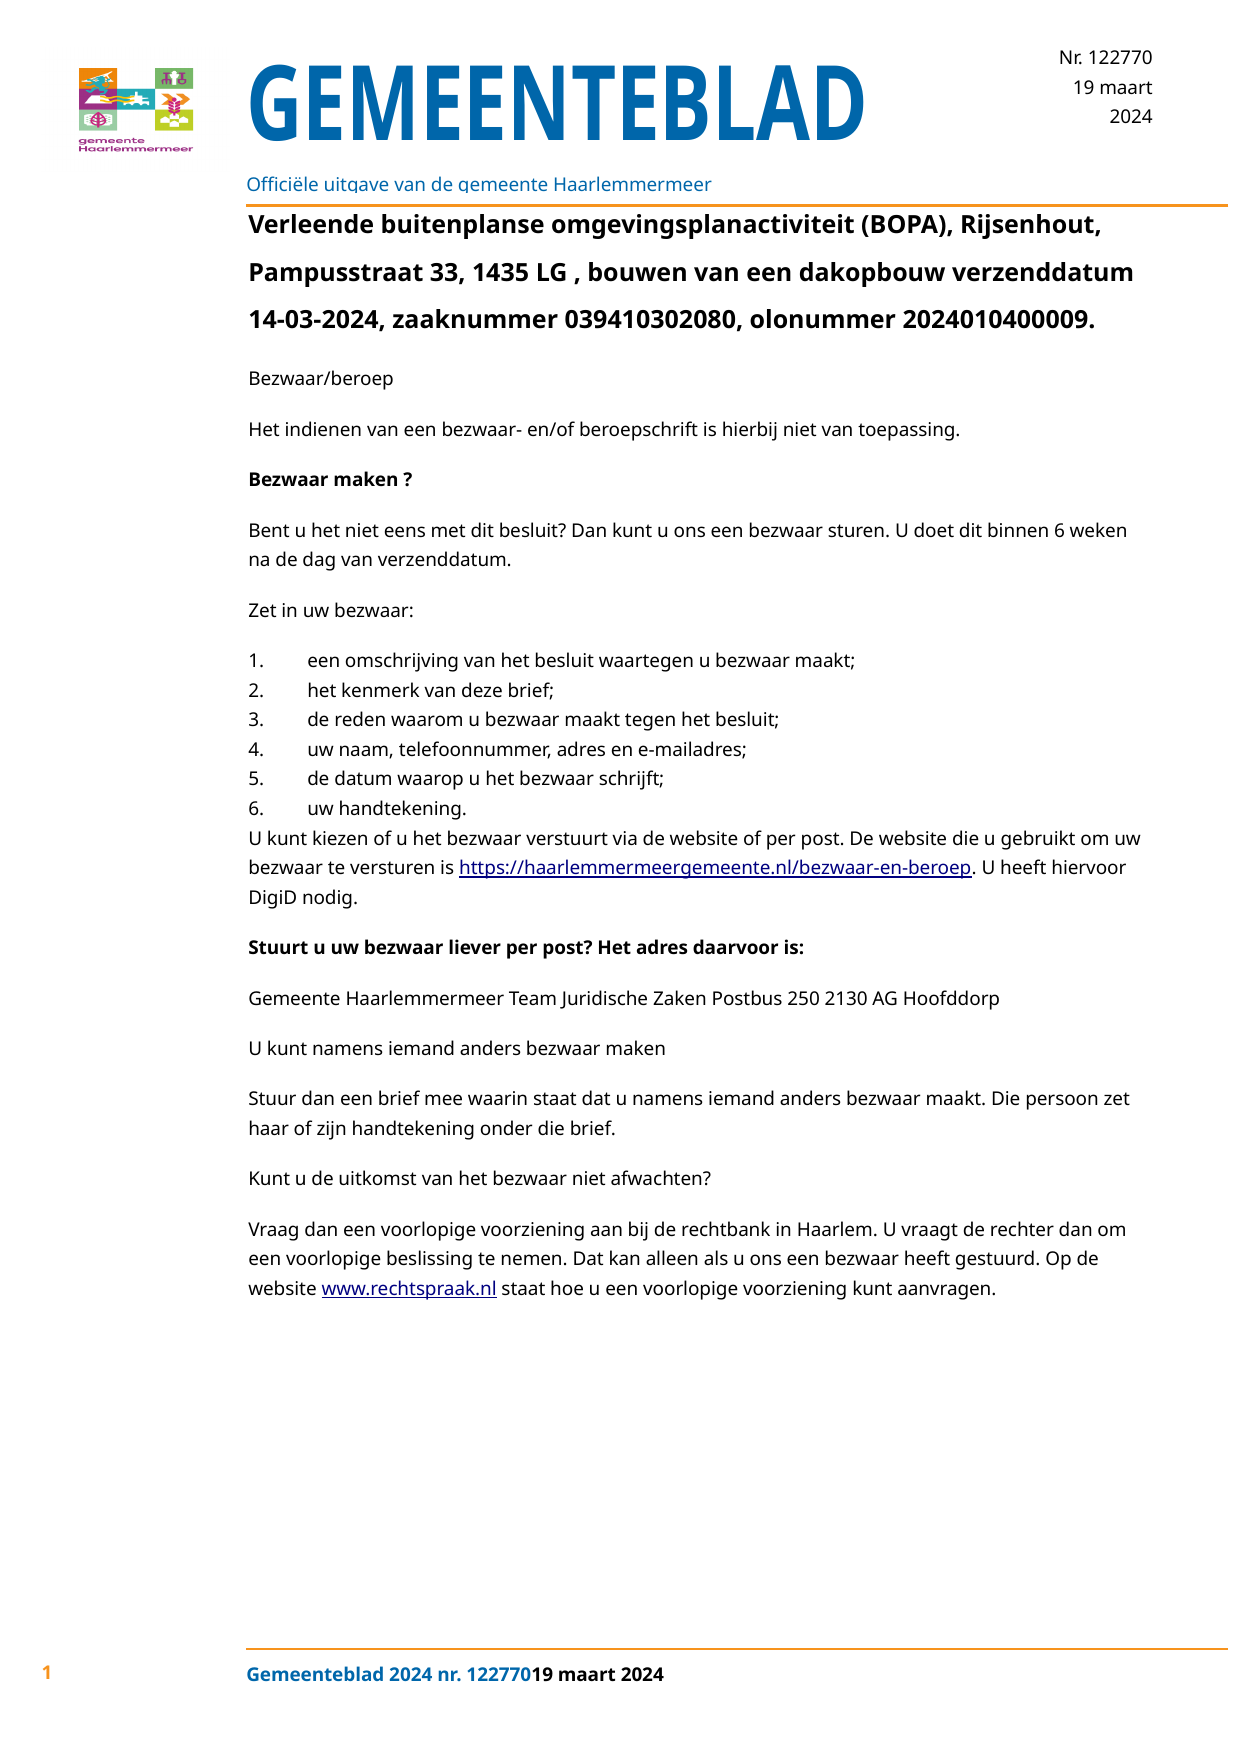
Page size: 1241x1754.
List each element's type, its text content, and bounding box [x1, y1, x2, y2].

text Gemeente Haarlemmermeer Team Juridische Zaken Postbus 250 2130 AG Hoofddorp [248, 985, 1152, 1010]
text U kunt namens iemand anders bezwaar maken [248, 1035, 1152, 1061]
text Bent u het niet eens met dit besluit? Dan kunt u ons een bezwaar sturen. U doet dit binnen 6 weken na de dag van verzenddatum. [248, 517, 1152, 572]
text Stuur dan een brief mee waarin staat dat u namens iemand anders bezwaar maakt. Die persoon zet haar of zijn handtekening onder die brief. [248, 1086, 1152, 1141]
text Bezwaar maken ? [248, 466, 1152, 492]
list de reden waarom u bezwaar maakt tegen het besluit; [248, 706, 1152, 732]
list uw handtekening. [248, 795, 1152, 821]
list een omschrijving van het besluit waartegen u bezwaar maakt; [248, 647, 1152, 673]
text Stuurt u uw bezwaar liever per post? Het adres daarvoor is: [248, 934, 1152, 960]
list uw naam, telefoonnummer, adres en e-mailadres; [248, 736, 1152, 762]
text Vraag dan een voorlopige voorziening aan bij de rechtbank in Haarlem. U vraagt de rechter dan om een voorlopige beslissing te nemen. Dat kan alleen als u ons een bezwaar heeft gestuurd. Op de website www.rechtspraak.nl staat hoe u een voorlopige voorziening kunt aanvragen. [248, 1216, 1152, 1301]
text Bezwaar/beroep [248, 366, 1152, 391]
text Kunt u de uitkomst van het bezwaar niet afwachten? [248, 1166, 1152, 1191]
list de datum waarop u het bezwaar schrijft; [248, 766, 1152, 791]
text Verleende buitenplanse omgevingsplanactiviteit (BOPA), Rijsenhout, Pampusstraat 33, 1435 LG , bouwen van een dakopbouw verzenddatum 14-03-2024, zaaknummer 039410302080, olonummer 2024010400009. [248, 207, 1152, 336]
text Het indienen van een bezwaar- en/of beroepschrift is hierbij niet van toepassing. [248, 416, 1152, 442]
list het kenmerk van deze brief; [248, 677, 1152, 702]
text U kunt kiezen of u het bezwaar verstuurt via de website of per post. De website die u gebruikt om uw bezwaar te versturen is https://haarlemmermeergemeente.nl/bezwaar-en-beroep. U heeft hiervoor DigiD nodig. [248, 825, 1152, 909]
picture [41, 47, 231, 172]
text Zet in uw bezwaar: [248, 597, 1152, 622]
